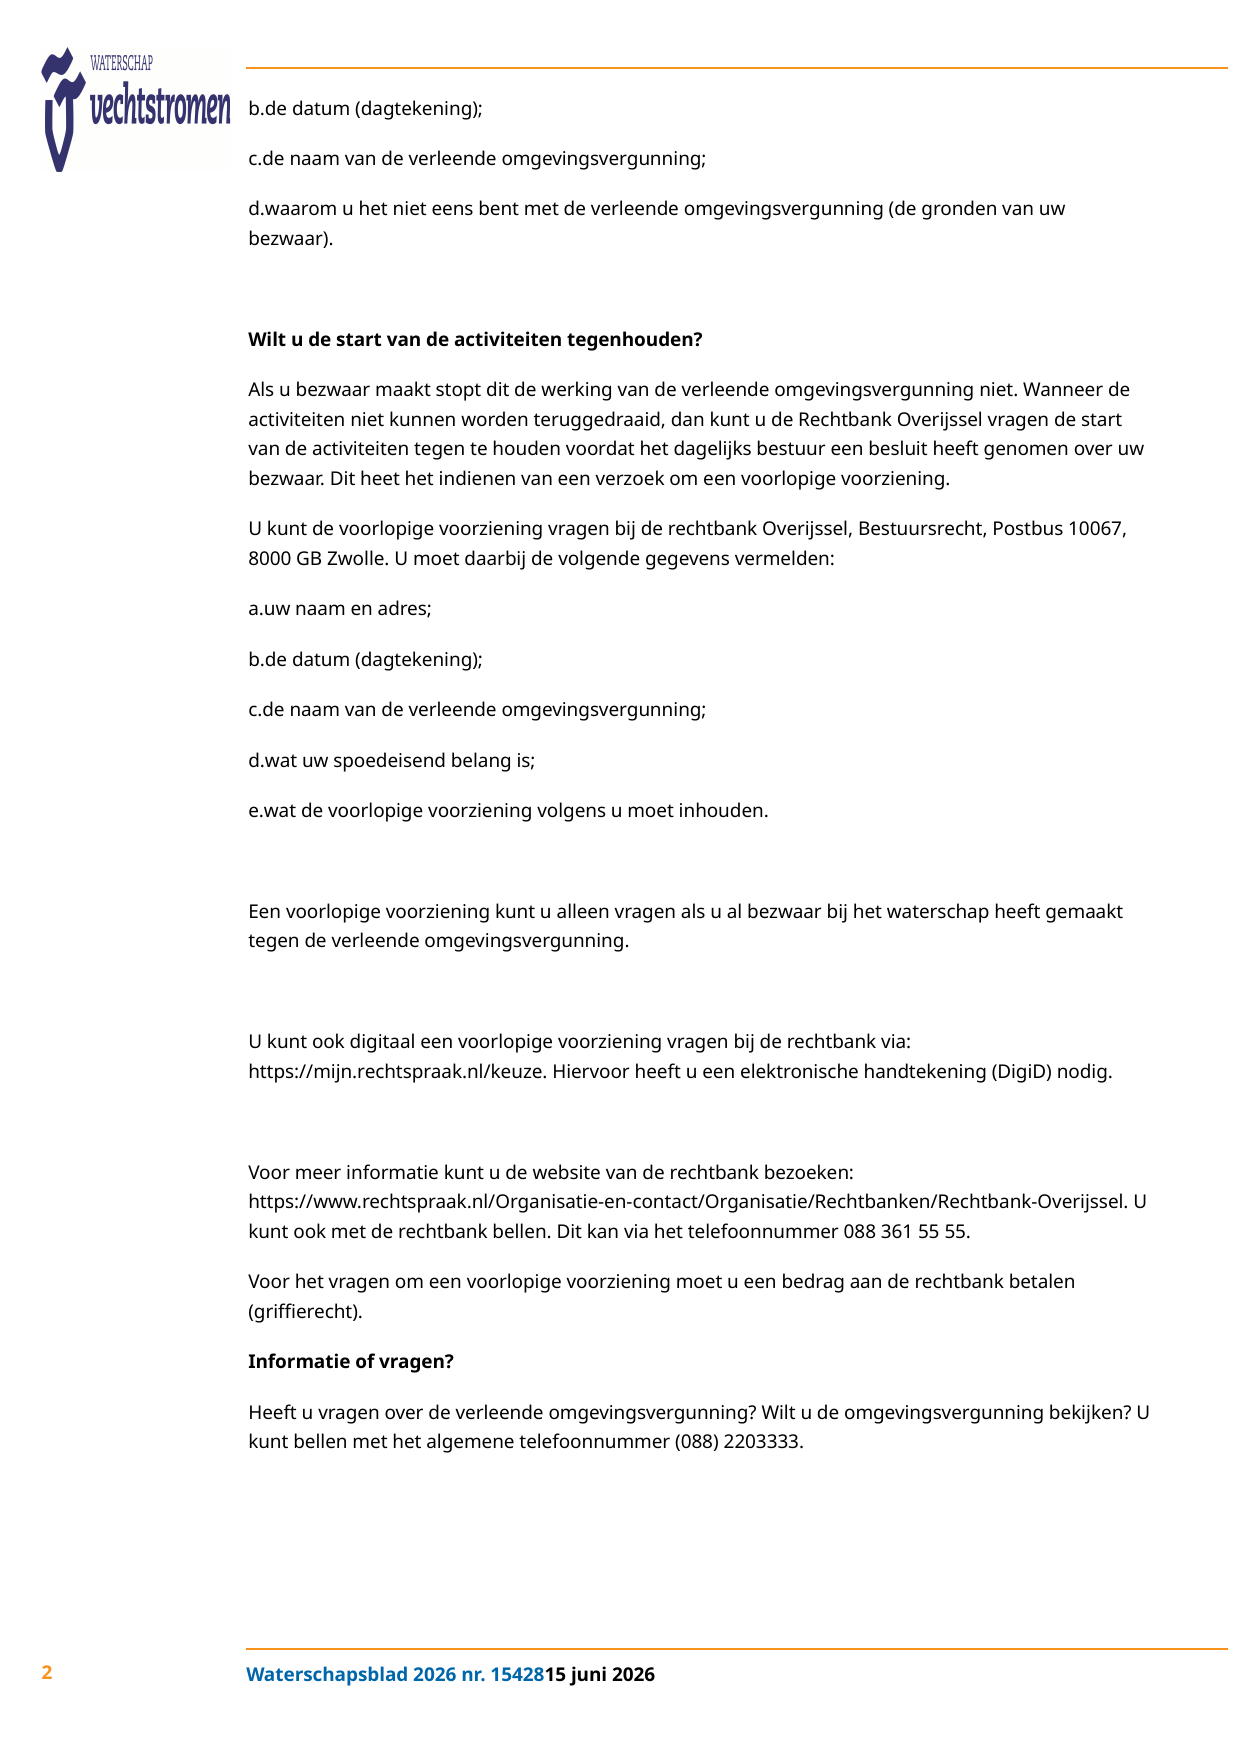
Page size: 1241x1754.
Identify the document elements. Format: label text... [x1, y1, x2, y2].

text a.uw naam en adres; [248, 596, 1152, 621]
text d.wat uw spoedeisend belang is; [248, 747, 1152, 773]
text c.de naam van de verleende omgevingsvergunning; [248, 145, 1152, 171]
text e.wat de voorlopige voorziening volgens u moet inhouden. [248, 797, 1152, 823]
text Als u bezwaar maakt stopt dit de werking van de verleende omgevingsvergunning niet. Wanneer de activiteiten niet kunnen worden teruggedraaid, dan kunt u de Rechtbank Overijssel vragen de start van de activiteiten tegen te houden voordat het dagelijks bestuur een besluit heeft genomen over uw bezwaar. Dit heet het indienen van een verzoek om een voorlopige voorziening. [248, 376, 1152, 491]
text d.waarom u het niet eens bent met de verleende omgevingsvergunning (de gronden van uw bezwaar). [248, 196, 1152, 251]
text Informatie of vragen? [248, 1348, 1152, 1374]
text b.de datum (dagtekening); [248, 646, 1152, 672]
text Een voorlopige voorziening kunt u alleen vragen als u al bezwaar bij het waterschap heeft gemaakt tegen de verleende omgevingsvergunning. [248, 898, 1152, 953]
text U kunt de voorlopige voorziening vragen bij de rechtbank Overijssel, Bestuursrecht, Postbus 10067, 8000 GB Zwolle. U moet daarbij de volgende gegevens vermelden: [248, 516, 1152, 571]
text Voor het vragen om een voorlopige voorziening moet u een bedrag aan de rechtbank betalen (griffierecht). [248, 1268, 1152, 1324]
text Heeft u vragen over de verleende omgevingsvergunning? Wilt u de omgevingsvergunning bekijken? U kunt bellen met het algemene telefoonnummer (088) 2203333. [248, 1399, 1152, 1454]
text b.de datum (dagtekening); [248, 95, 1152, 121]
text Voor meer informatie kunt u de website van de rechtbank bezoeken: https://www.rechtspraak.nl/Organisatie-en-contact/Organisatie/Rechtbanken/Rechtbank-Overijssel. U kunt ook met de rechtbank bellen. Dit kan via het telefoonnummer 088 361 55 55. [248, 1159, 1152, 1244]
picture [41, 47, 231, 172]
text c.de naam van de verleende omgevingsvergunning; [248, 696, 1152, 722]
text U kunt ook digitaal een voorlopige voorziening vragen bij de rechtbank via: https://mijn.rechtspraak.nl/keuze. Hiervoor heeft u een elektronische handtekening (DigiD) nodig. [248, 1028, 1152, 1084]
text Wilt u de start van de activiteiten tegenhouden? [248, 326, 1152, 352]
